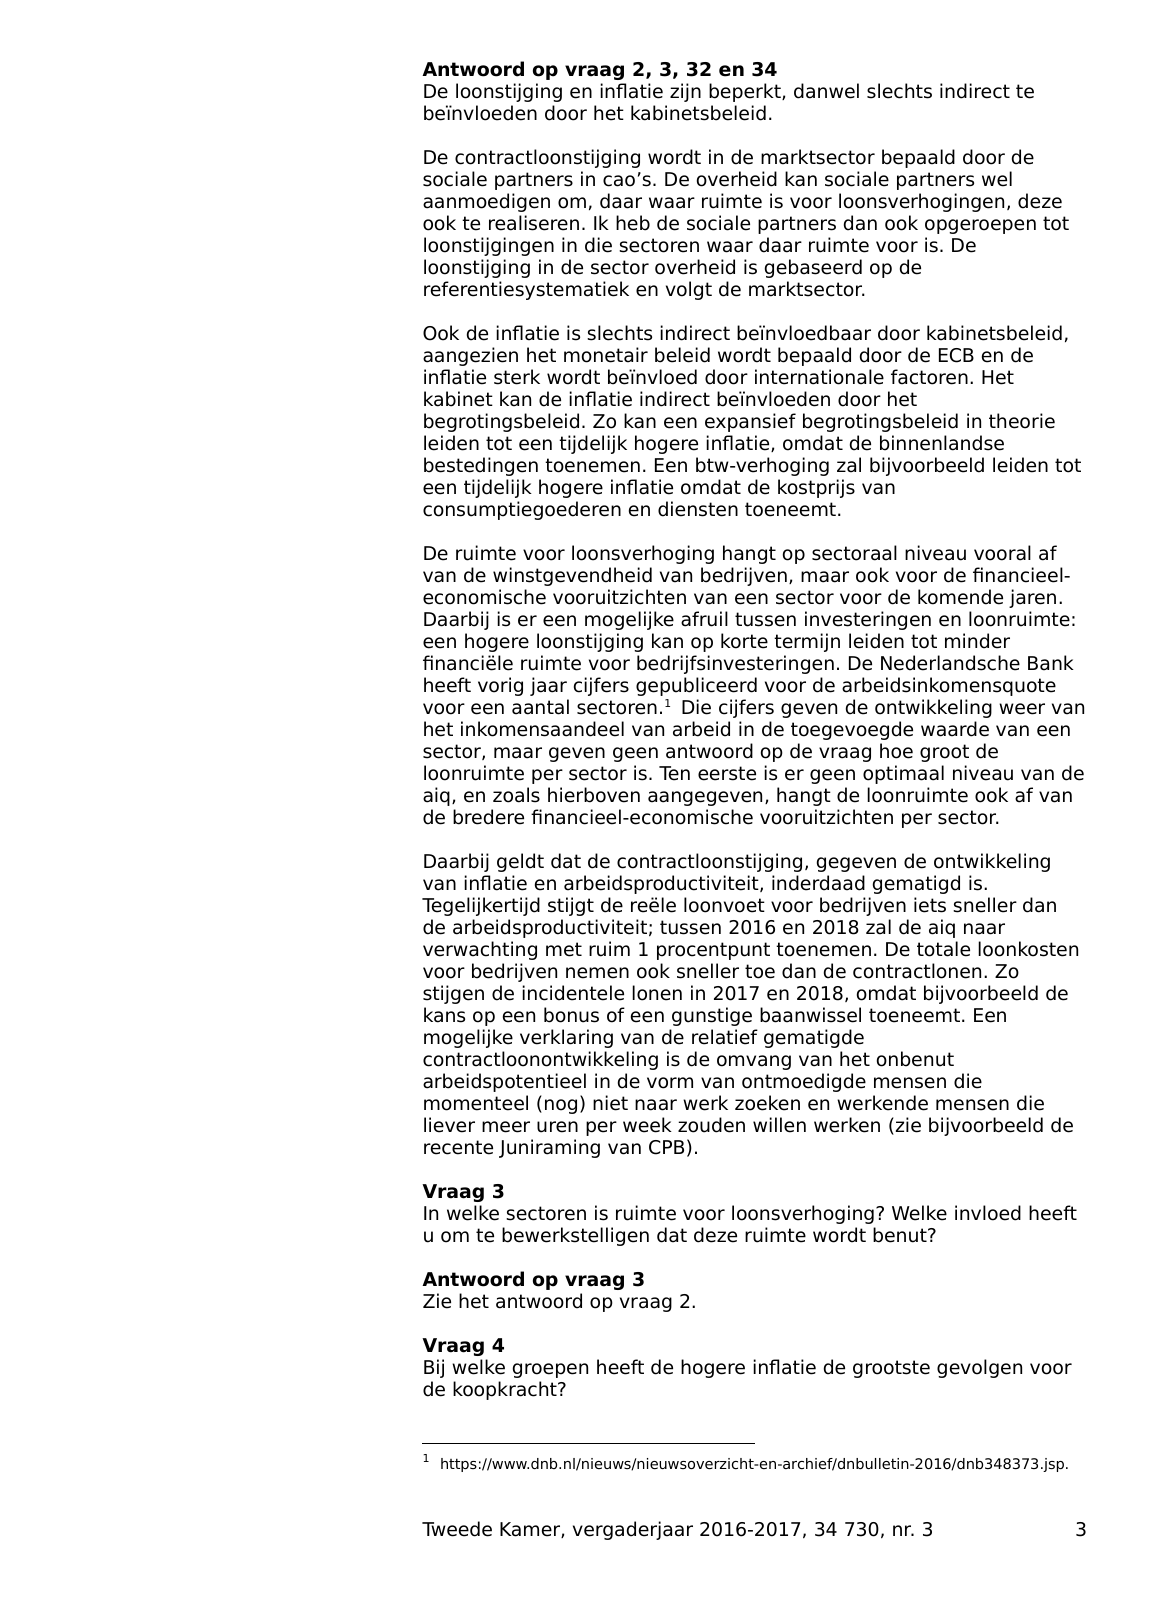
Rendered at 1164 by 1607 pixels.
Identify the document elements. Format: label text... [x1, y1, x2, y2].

text Vraag 4 [422, 1335, 1087, 1357]
text De loonstijging en inflatie zijn beperkt, danwel slechts indirect te beïnvloeden door het kabinetsbeleid. [422, 81, 1087, 125]
text Daarbij geldt dat de contractloonstijging, gegeven de ontwikkeling van inflatie en arbeidsproductiviteit, inderdaad gematigd is. Tegelijkertijd stijgt de reële loonvoet voor bedrijven iets sneller dan de arbeidsproductiviteit; tussen 2016 en 2018 zal de aiq naar verwachting met ruim 1 procentpunt toenemen. De totale loonkosten voor bedrijven nemen ook sneller toe dan de contractlonen. Zo stijgen de incidentele lonen in 2017 en 2018, omdat bijvoorbeeld de kans op een bonus of een gunstige baanwissel toeneemt. Een mogelijke verklaring van de relatief gematigde contractloonontwikkeling is de omvang van het onbenut arbeidspotentieel in de vorm van ontmoedigde mensen die momenteel (nog) niet naar werk zoeken en werkende mensen die liever meer uren per week zouden willen werken (zie bijvoorbeeld de recente Juniraming van CPB). [422, 851, 1087, 1159]
text Vraag 3 [422, 1181, 1087, 1203]
text Zie het antwoord op vraag 2. [422, 1291, 1087, 1313]
text https://www.dnb.nl/nieuws/nieuwsoverzicht-en-archief/dnbulletin-2016/dnb348373.jsp. [422, 1452, 1087, 1474]
text De contractloonstijging wordt in de marktsector bepaald door de sociale partners in cao’s. De overheid kan sociale partners wel aanmoedigen om, daar waar ruimte is voor loonsverhogingen, deze ook te realiseren. Ik heb de sociale partners dan ook opgeroepen tot loonstijgingen in die sectoren waar daar ruimte voor is. De loonstijging in de sector overheid is gebaseerd op de referentiesystematiek en volgt de marktsector. [422, 147, 1087, 301]
text Bij welke groepen heeft de hogere inflatie de grootste gevolgen voor de koopkracht? [422, 1357, 1087, 1401]
text De ruimte voor loonsverhoging hangt op sectoraal niveau vooral af van de winstgevendheid van bedrijven, maar ook voor de financieel-economische vooruitzichten van een sector voor de komende jaren. Daarbij is er een mogelijke afruil tussen investeringen en loonruimte: een hogere loonstijging kan op korte termijn leiden tot minder financiële ruimte voor bedrijfsinvesteringen. De Nederlandsche Bank heeft vorig jaar cijfers gepubliceerd voor de arbeidsinkomensquote voor een aantal sectoren. Die cijfers geven de ontwikkeling weer van het inkomensaandeel van arbeid in de toegevoegde waarde van een sector, maar geven geen antwoord op de vraag hoe groot de loonruimte per sector is. Ten eerste is er geen optimaal niveau van de aiq, en zoals hierboven aangegeven, hangt de loonruimte ook af van de bredere financieel-economische vooruitzichten per sector. [422, 543, 1087, 829]
text Antwoord op vraag 2, 3, 32 en 34 [422, 59, 1087, 81]
text In welke sectoren is ruimte voor loonsverhoging? Welke invloed heeft u om te bewerkstelligen dat deze ruimte wordt benut? [422, 1203, 1087, 1247]
text Ook de inflatie is slechts indirect beïnvloedbaar door kabinetsbeleid, aangezien het monetair beleid wordt bepaald door de ECB en de inflatie sterk wordt beïnvloed door internationale factoren. Het kabinet kan de inflatie indirect beïnvloeden door het begrotingsbeleid. Zo kan een expansief begrotingsbeleid in theorie leiden tot een tijdelijk hogere inflatie, omdat de binnenlandse bestedingen toenemen. Een btw-verhoging zal bijvoorbeeld leiden tot een tijdelijk hogere inflatie omdat de kostprijs van consumptiegoederen en diensten toeneemt. [422, 323, 1087, 521]
text Antwoord op vraag 3 [422, 1269, 1087, 1291]
